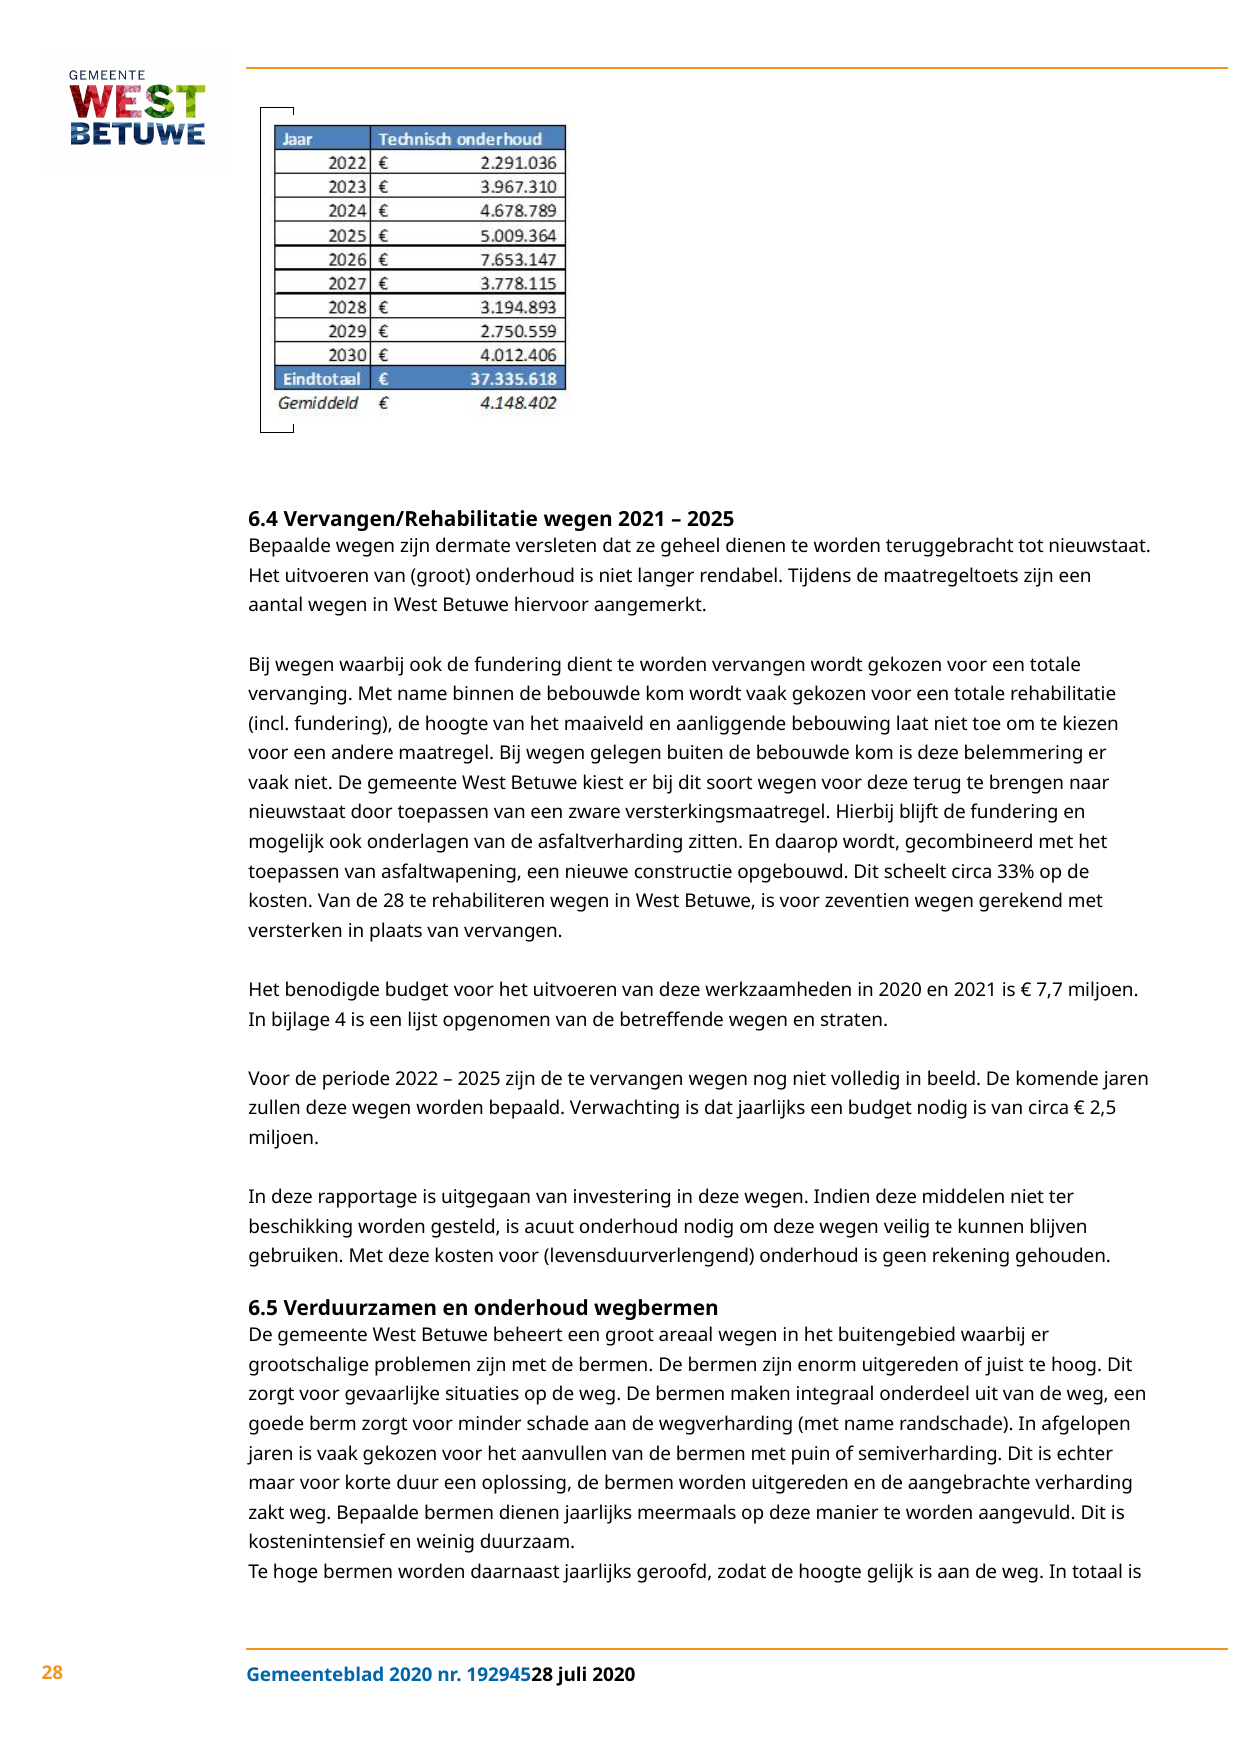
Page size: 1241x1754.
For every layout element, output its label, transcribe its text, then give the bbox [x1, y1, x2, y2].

text Bepaalde wegen zijn dermate versleten dat ze geheel dienen te worden teruggebracht tot nieuwstaat. Het uitvoeren van (groot) onderhoud is niet langer rendabel. Tijdens de maatregeltoets zijn een aantal wegen in West Betuwe hiervoor aangemerkt. [248, 532, 1152, 617]
text 6.4 Vervangen/Rehabilitatie wegen 2021 – 2025 [248, 504, 1152, 532]
text Het benodigde budget voor het uitvoeren van deze werkzaamheden in 2020 en 2021 is € 7,7 miljoen. In bijlage 4 is een lijst opgenomen van de betreffende wegen en straten. [248, 976, 1152, 1032]
text Bij wegen waarbij ook de fundering dient te worden vervangen wordt gekozen voor een totale vervanging. Met name binnen de bebouwde kom wordt vaak gekozen voor een totale rehabilitatie (incl. fundering), de hoogte van het maaiveld en aanliggende bebouwing laat niet toe om te kiezen voor een andere maatregel. Bij wegen gelegen buiten de bebouwde kom is deze belemmering er vaak niet. De gemeente West Betuwe kiest er bij dit soort wegen voor deze terug te brengen naar nieuwstaat door toepassen van een zware versterkingsmaatregel. Hierbij blijft de fundering en mogelijk ook onderlagen van de asfaltverharding zitten. En daarop wordt, gecombineerd met het toepassen van asfaltwapening, een nieuwe constructie opgebouwd. Dit scheelt circa 33% op de kosten. Van de 28 te rehabiliteren wegen in West Betuwe, is voor zeventien wegen gerekend met versterken in plaats van vervangen. [248, 651, 1152, 943]
text In deze rapportage is uitgegaan van investering in deze wegen. Indien deze middelen niet ter beschikking worden gesteld, is acuut onderhoud nodig om deze wegen veilig te kunnen blijven gebruiken. Met deze kosten voor (levensduurverlengend) onderhoud is geen rekening gehouden. [248, 1183, 1152, 1268]
text Voor de periode 2022 – 2025 zijn de te vervangen wegen nog niet volledig in beeld. De komende jaren zullen deze wegen worden bepaald. Verwachting is dat jaarlijks een budget nodig is van circa € 2,5 miljoen. [248, 1065, 1152, 1150]
picture [41, 47, 231, 172]
text De gemeente West Betuwe beheert een groot areaal wegen in het buitengebied waarbij er grootschalige problemen zijn met de bermen. De bermen zijn enorm uitgereden of juist te hoog. Dit zorgt voor gevaarlijke situaties op de weg. De bermen maken integraal onderdeel uit van de weg, een goede berm zorgt voor minder schade aan de wegverharding (met name randschade). In afgelopen jaren is vaak gekozen voor het aanvullen van de bermen met puin of semiverharding. Dit is echter maar voor korte duur een oplossing, de bermen worden uitgereden en de aangebrachte verharding zakt weg. Bepaalde bermen dienen jaarlijks meermaals op deze manier te worden aangevuld. Dit is kostenintensief en weinig duurzaam. [248, 1321, 1152, 1554]
picture [268, 115, 575, 424]
text Te hoge bermen worden daarnaast jaarlijks geroofd, zodat de hoogte gelijk is aan de weg. In totaal is [248, 1558, 1152, 1584]
text 6.5 Verduurzamen en onderhoud wegbermen [248, 1293, 1152, 1321]
